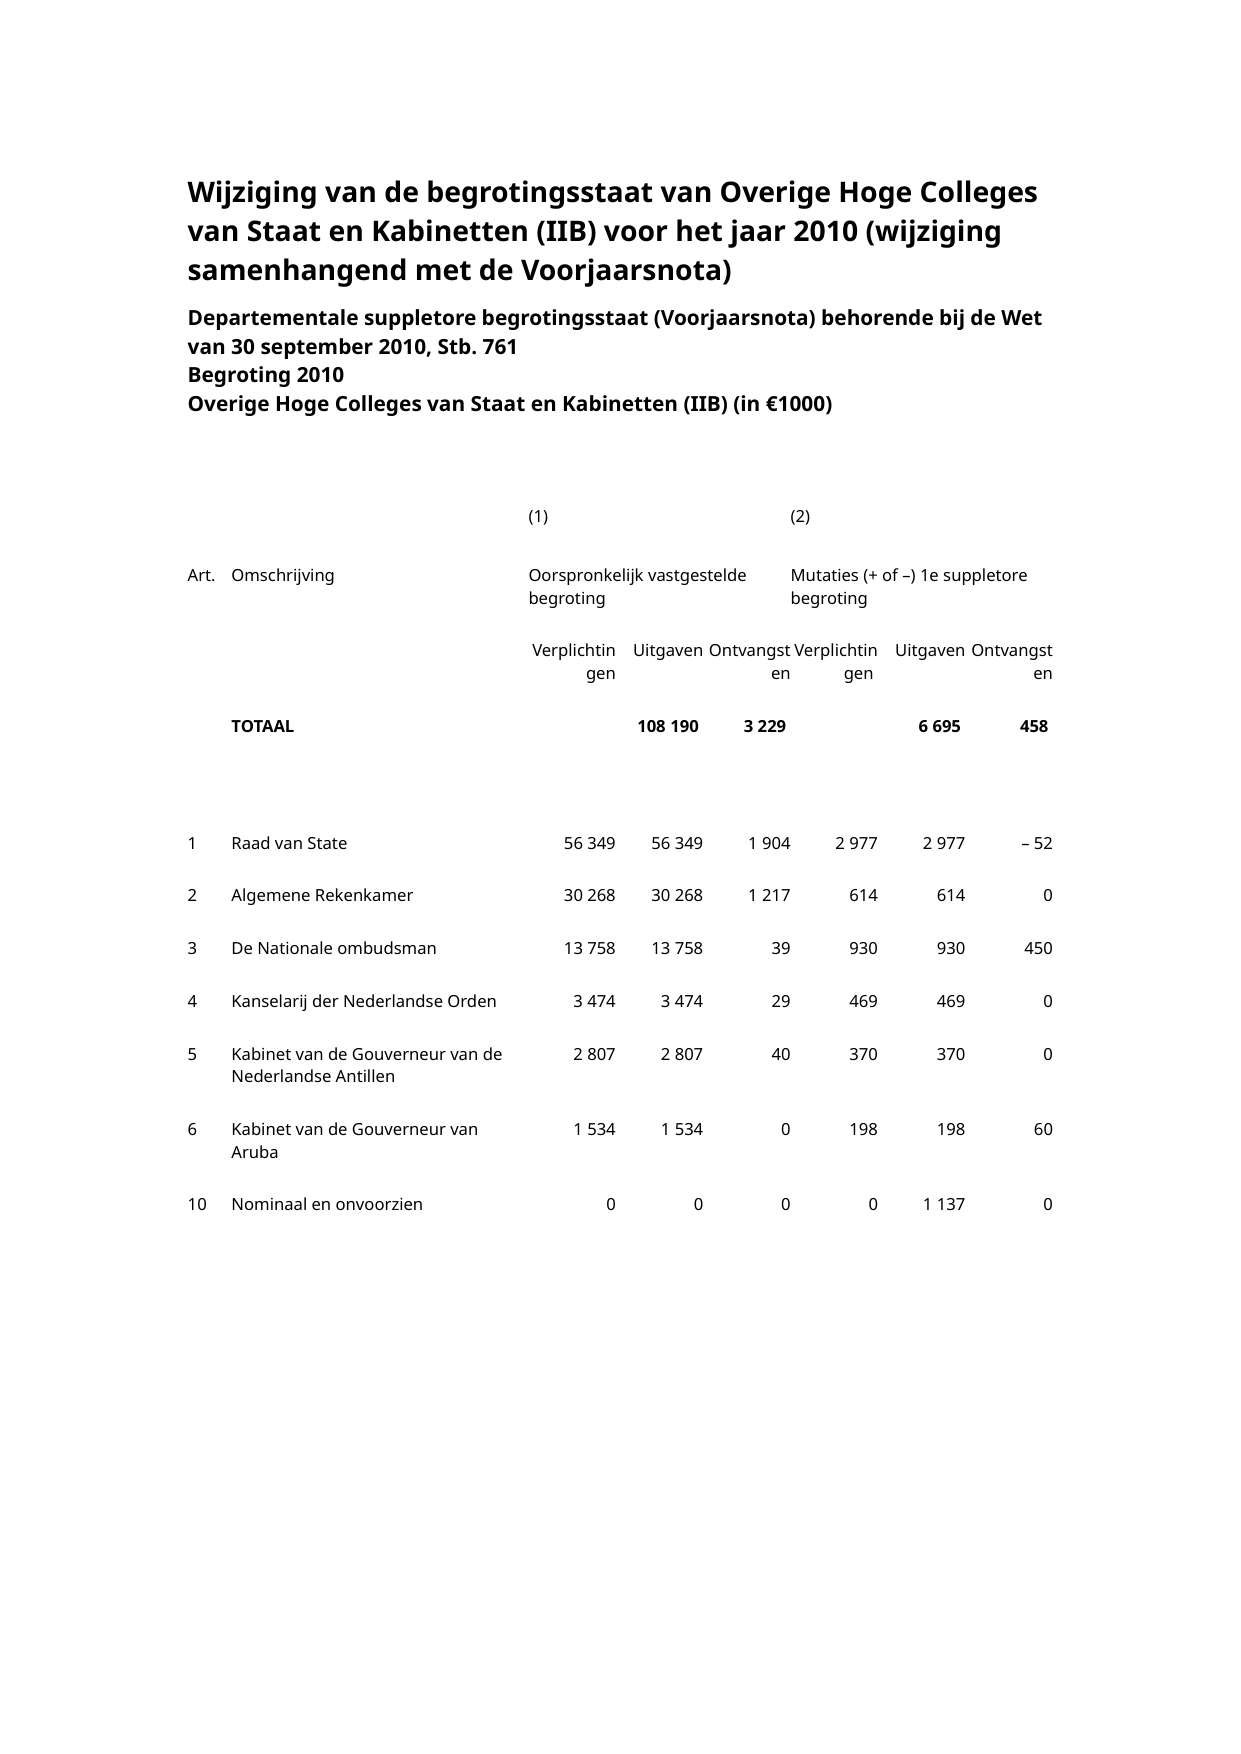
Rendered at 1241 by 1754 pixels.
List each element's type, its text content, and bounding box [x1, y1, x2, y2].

table_cell Raad van State [231, 831, 528, 884]
table_cell – 52 [965, 831, 1053, 884]
table_cell Kanselarij der Nederlandse Orden [231, 989, 528, 1042]
table_cell 930 [790, 937, 878, 989]
text Begroting 2010 [187, 360, 1053, 389]
table_cell 40 [703, 1042, 790, 1117]
table_cell 6 695 [878, 714, 965, 773]
table_cell 6 [188, 1118, 231, 1193]
table_cell Uitgaven [878, 639, 965, 714]
table_cell [790, 714, 878, 773]
table_cell 3 229 [703, 714, 790, 773]
table_cell 930 [878, 937, 965, 989]
table_cell Art. [188, 564, 231, 639]
table_cell [231, 773, 528, 831]
table_cell [790, 773, 878, 831]
table_cell 3 474 [616, 989, 703, 1042]
table_header (1) [528, 505, 790, 563]
table_cell 370 [790, 1042, 878, 1117]
table_cell 0 [965, 884, 1053, 937]
table_header (2) [790, 505, 1053, 563]
table_cell 0 [965, 1042, 1053, 1117]
table_cell [528, 773, 616, 831]
table_cell 56 349 [528, 831, 616, 884]
table_cell [616, 773, 703, 831]
table_cell 60 [965, 1118, 1053, 1193]
table_cell 1 [188, 831, 231, 884]
table_cell Omschrijving [231, 564, 528, 639]
table_cell 29 [703, 989, 790, 1042]
table_cell Kabinet van de Gouverneur van Aruba [231, 1118, 528, 1193]
table_cell TOTAAL [231, 714, 528, 773]
table_cell Ontvangsten [965, 639, 1053, 714]
table_cell 2 807 [528, 1042, 616, 1117]
table_cell [703, 773, 790, 831]
table_cell 2 977 [878, 831, 965, 884]
table_cell 0 [790, 1193, 878, 1246]
table_cell [188, 773, 231, 831]
table_cell [878, 773, 965, 831]
table_cell [188, 639, 528, 714]
table_cell 450 [965, 937, 1053, 989]
table_cell Verplichtingen [528, 639, 616, 714]
table_cell [188, 714, 231, 773]
table_header [188, 505, 231, 563]
table_cell Verplichtingen [790, 639, 878, 714]
table_cell 614 [790, 884, 878, 937]
text Departementale suppletore begrotingsstaat (Voorjaarsnota) behorende bij de Wet van 30 september 2010, Stb. 761 [187, 303, 1053, 360]
table_cell [965, 773, 1053, 831]
table_cell Kabinet van de Gouverneur van de Nederlandse Antillen [231, 1042, 528, 1117]
table_cell 30 268 [528, 884, 616, 937]
text Overige Hoge Colleges van Staat en Kabinetten (IIB) (in €1000) [187, 389, 1053, 417]
table_cell Oorspronkelijk vastgestelde begroting [528, 564, 790, 639]
table_cell 0 [616, 1193, 703, 1246]
table_cell 469 [790, 989, 878, 1042]
table_cell 2 977 [790, 831, 878, 884]
table_header [231, 505, 528, 563]
table_cell [528, 714, 616, 773]
table_cell Ontvangsten [703, 639, 790, 714]
table_cell 13 758 [528, 937, 616, 989]
subtitle Wijziging van de begrotingsstaat van Overige Hoge Colleges van Staat en Kabinetten (IIB) voor het jaar 2010 (wijziging samenhangend met de Voorjaarsnota) [187, 172, 1053, 288]
table_cell Nominaal en onvoorzien [231, 1193, 528, 1246]
table_cell Mutaties (+ of –) 1e suppletore begroting [790, 564, 1053, 639]
table_cell 2 [188, 884, 231, 937]
table_cell Algemene Rekenkamer [231, 884, 528, 937]
table_cell De Nationale ombudsman [231, 937, 528, 989]
table_cell 614 [878, 884, 965, 937]
table_cell 0 [528, 1193, 616, 1246]
table_cell 13 758 [616, 937, 703, 989]
table_cell 0 [965, 1193, 1053, 1246]
table_cell 56 349 [616, 831, 703, 884]
table_cell 1 137 [878, 1193, 965, 1246]
table_cell 2 807 [616, 1042, 703, 1117]
table_cell 10 [188, 1193, 231, 1246]
table_cell 0 [703, 1118, 790, 1193]
table_cell 0 [703, 1193, 790, 1246]
table_cell 458 [965, 714, 1053, 773]
table_cell 1 217 [703, 884, 790, 937]
table_cell 370 [878, 1042, 965, 1117]
table_cell 0 [965, 989, 1053, 1042]
table_cell Uitgaven [616, 639, 703, 714]
table_cell 108 190 [616, 714, 703, 773]
table_cell 198 [878, 1118, 965, 1193]
table_cell 1 534 [616, 1118, 703, 1193]
table_cell 4 [188, 989, 231, 1042]
table_cell 1 534 [528, 1118, 616, 1193]
table_cell 30 268 [616, 884, 703, 937]
table_cell 1 904 [703, 831, 790, 884]
table_cell 198 [790, 1118, 878, 1193]
table_cell 3 [188, 937, 231, 989]
table_cell 5 [188, 1042, 231, 1117]
table_cell 39 [703, 937, 790, 989]
table_cell 3 474 [528, 989, 616, 1042]
table_cell 469 [878, 989, 965, 1042]
